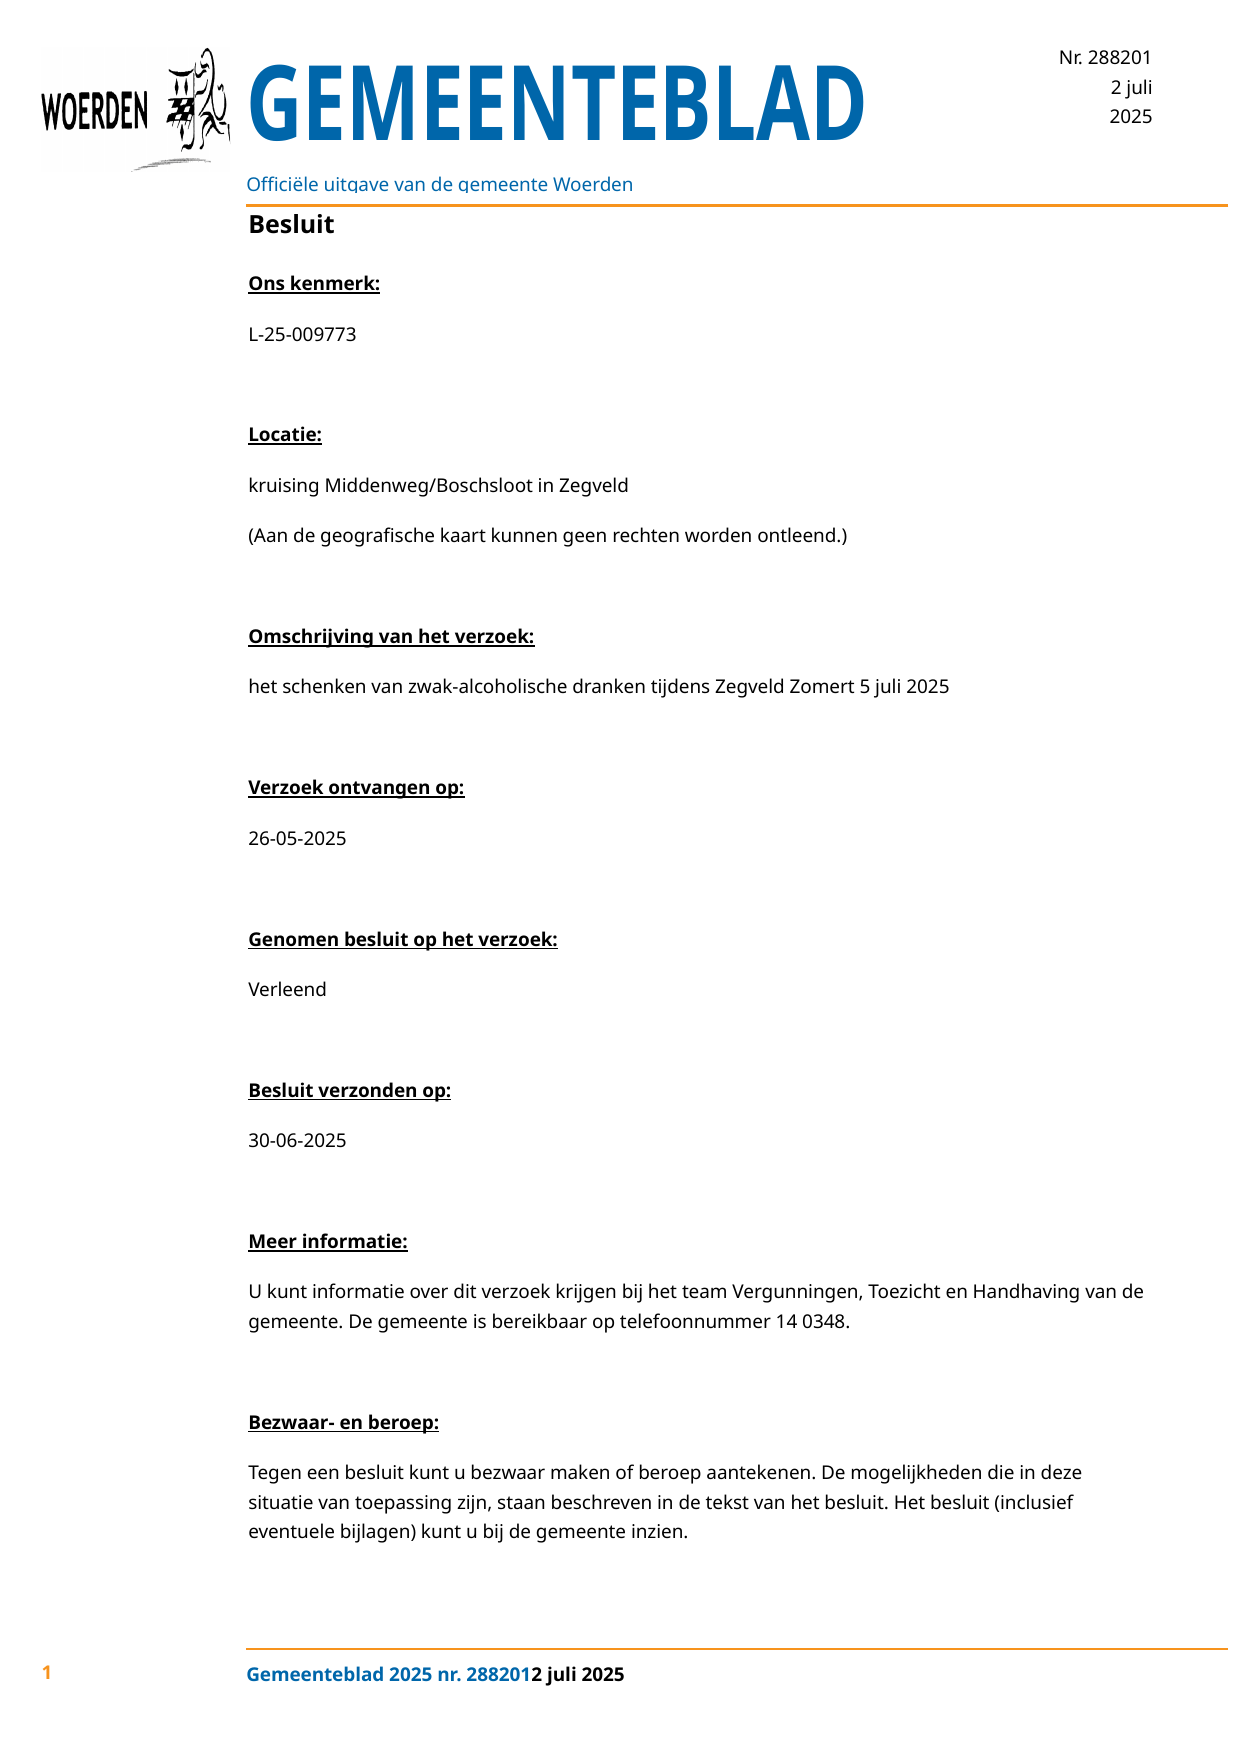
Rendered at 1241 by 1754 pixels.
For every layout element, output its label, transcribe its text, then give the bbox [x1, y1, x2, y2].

text Meer informatie: [248, 1228, 1152, 1254]
text L-25-009773 [248, 321, 1152, 346]
text Bezwaar- en beroep: [248, 1409, 1152, 1435]
text Tegen een besluit kunt u bezwaar maken of beroep aantekenen. De mogelijkheden die in deze situatie van toepassing zijn, staan beschreven in de tekst van het besluit. Het besluit (inclusief eventuele bijlagen) kunt u bij de gemeente inzien. [248, 1459, 1152, 1544]
text Genomen besluit op het verzoek: [248, 926, 1152, 951]
text kruising Middenweg/Boschsloot in Zegveld [248, 472, 1152, 498]
text Besluit verzonden op: [248, 1077, 1152, 1103]
text Omschrijving van het verzoek: [248, 623, 1152, 649]
picture [41, 47, 231, 172]
text 30-06-2025 [248, 1127, 1152, 1153]
text Locatie: [248, 422, 1152, 447]
text Verleend [248, 976, 1152, 1002]
text Verzoek ontvangen op: [248, 774, 1152, 800]
text Ons kenmerk: [248, 270, 1152, 296]
text 26-05-2025 [248, 825, 1152, 851]
text Besluit [248, 207, 1152, 241]
text het schenken van zwak-alcoholische dranken tijdens Zegveld Zomert 5 juli 2025 [248, 674, 1152, 699]
text U kunt informatie over dit verzoek krijgen bij het team Vergunningen, Toezicht en Handhaving van de gemeente. De gemeente is bereikbaar op telefoonnummer 14 0348. [248, 1279, 1152, 1334]
text (Aan de geografische kaart kunnen geen rechten worden ontleend.) [248, 522, 1152, 548]
